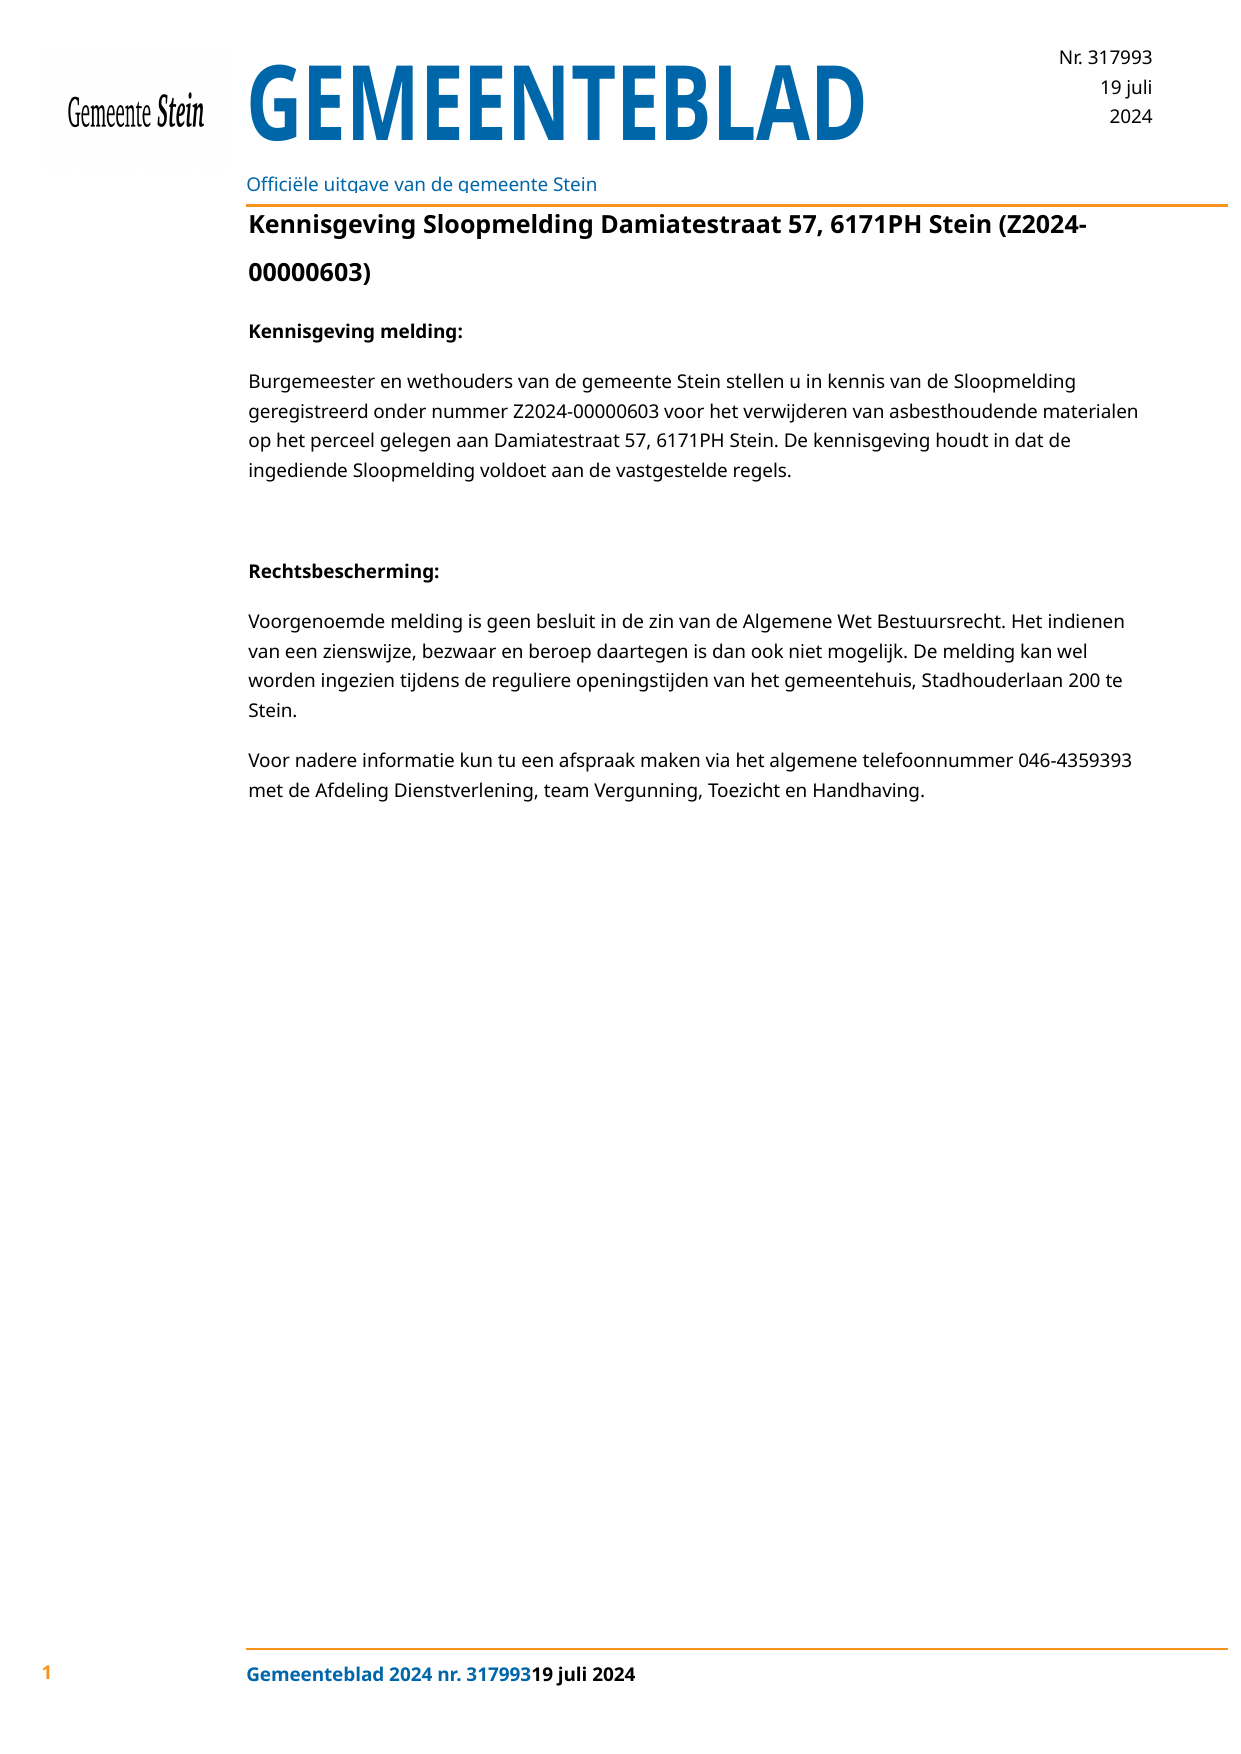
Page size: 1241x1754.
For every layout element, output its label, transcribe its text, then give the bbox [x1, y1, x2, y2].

text Voorgenoemde melding is geen besluit in de zin van de Algemene Wet Bestuursrecht. Het indienen van een zienswijze, bezwaar en beroep daartegen is dan ook niet mogelijk. De melding kan wel worden ingezien tijdens de reguliere openingstijden van het gemeentehuis, Stadhouderlaan 200 te Stein. [248, 608, 1152, 723]
text Kennisgeving melding: [248, 318, 1152, 344]
picture [41, 47, 231, 172]
text Burgemeester en wethouders van de gemeente Stein stellen u in kennis van de Sloopmelding geregistreerd onder nummer Z2024-00000603 voor het verwijderen van asbesthoudende materialen op het perceel gelegen aan Damiatestraat 57, 6171PH Stein. De kennisgeving houdt in dat de ingediende Sloopmelding voldoet aan de vastgestelde regels. [248, 368, 1152, 483]
text Voor nadere informatie kun tu een afspraak maken via het algemene telefoonnummer 046-4359393 met de Afdeling Dienstverlening, team Vergunning, Toezicht en Handhaving. [248, 747, 1152, 803]
text Kennisgeving Sloopmelding Damiatestraat 57, 6171PH Stein (Z2024-00000603) [248, 207, 1152, 288]
text Rechtsbescherming: [248, 558, 1152, 584]
